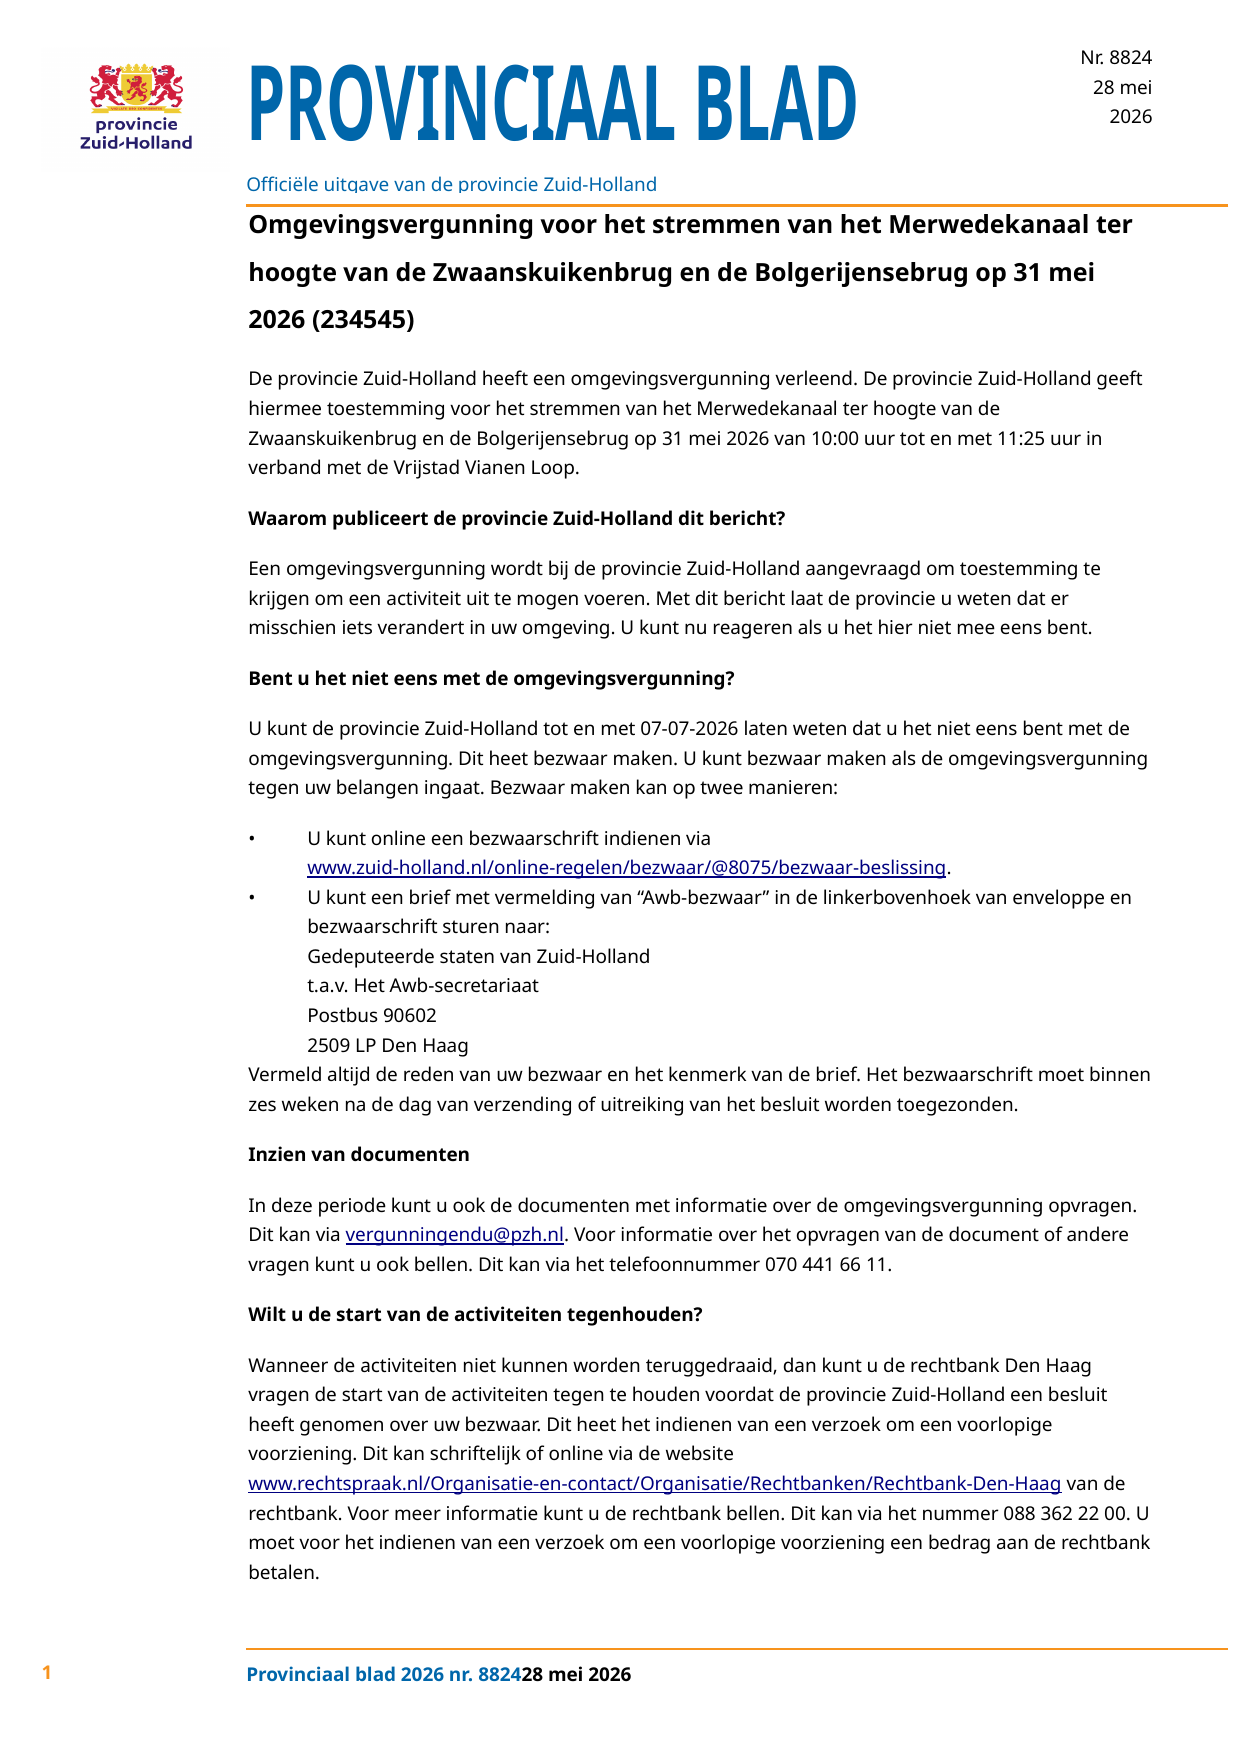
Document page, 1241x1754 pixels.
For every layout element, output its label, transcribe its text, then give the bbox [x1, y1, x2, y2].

list Gedeputeerde staten van Zuid-Holland [248, 943, 1152, 969]
text Inzien van documenten [248, 1141, 1152, 1167]
text Wilt u de start van de activiteiten tegenhouden? [248, 1301, 1152, 1327]
text Een omgevingsvergunning wordt bij de provincie Zuid-Holland aangevraagd om toestemming te krijgen om een activiteit uit te mogen voeren. Met dit bericht laat de provincie u weten dat er misschien iets verandert in uw omgeving. U kunt nu reageren als u het hier niet mee eens bent. [248, 555, 1152, 640]
list t.a.v. Het Awb-secretariaat [248, 973, 1152, 998]
text Wanneer de activiteiten niet kunnen worden teruggedraaid, dan kunt u de rechtbank Den Haag vragen de start van de activiteiten tegen te houden voordat de provincie Zuid-Holland een besluit heeft genomen over uw bezwaar. Dit heet het indienen van een verzoek om een voorlopige voorziening. Dit kan schriftelijk of online via de website www.rechtspraak.nl/Organisatie-en-contact/Organisatie/Rechtbanken/Rechtbank-Den-Haag van de rechtbank. Voor meer informatie kunt u de rechtbank bellen. Dit kan via het nummer 088 362 22 00. U moet voor het indienen van een verzoek om een voorlopige voorziening een bedrag aan de rechtbank betalen. [248, 1352, 1152, 1584]
text Bent u het niet eens met de omgevingsvergunning? [248, 665, 1152, 690]
text Waarom publiceert de provincie Zuid-Holland dit bericht? [248, 505, 1152, 530]
picture [41, 47, 231, 172]
list U kunt online een bezwaarschrift indienen via www.zuid-holland.nl/online-regelen/bezwaar/@8075/bezwaar-beslissing. [248, 825, 1152, 880]
list 2509 LP Den Haag [248, 1032, 1152, 1057]
text In deze periode kunt u ook de documenten met informatie over de omgevingsvergunning opvragen. Dit kan via vergunningendu@pzh.nl. Voor informatie over het opvragen van de document of andere vragen kunt u ook bellen. Dit kan via het telefoonnummer 070 441 66 11. [248, 1192, 1152, 1277]
text Vermeld altijd de reden van uw bezwaar en het kenmerk van de brief. Het bezwaarschrift moet binnen zes weken na de dag van verzending of uitreiking van het besluit worden toegezonden. [248, 1061, 1152, 1117]
list Postbus 90602 [248, 1002, 1152, 1028]
list U kunt een brief met vermelding van “Awb-bezwaar” in de linkerbovenhoek van enveloppe en bezwaarschrift sturen naar: [248, 884, 1152, 939]
text U kunt de provincie Zuid-Holland tot en met 07-07-2026 laten weten dat u het niet eens bent met de omgevingsvergunning. Dit heet bezwaar maken. U kunt bezwaar maken als de omgevingsvergunning tegen uw belangen ingaat. Bezwaar maken kan op twee manieren: [248, 715, 1152, 800]
text De provincie Zuid-Holland heeft een omgevingsvergunning verleend. De provincie Zuid-Holland geeft hiermee toestemming voor het stremmen van het Merwedekanaal ter hoogte van de Zwaanskuikenbrug en de Bolgerijensebrug op 31 mei 2026 van 10:00 uur tot en met 11:25 uur in verband met de Vrijstad Vianen Loop. [248, 366, 1152, 480]
text Omgevingsvergunning voor het stremmen van het Merwedekanaal ter hoogte van de Zwaanskuikenbrug en de Bolgerijensebrug op 31 mei 2026 (234545) [248, 207, 1152, 336]
